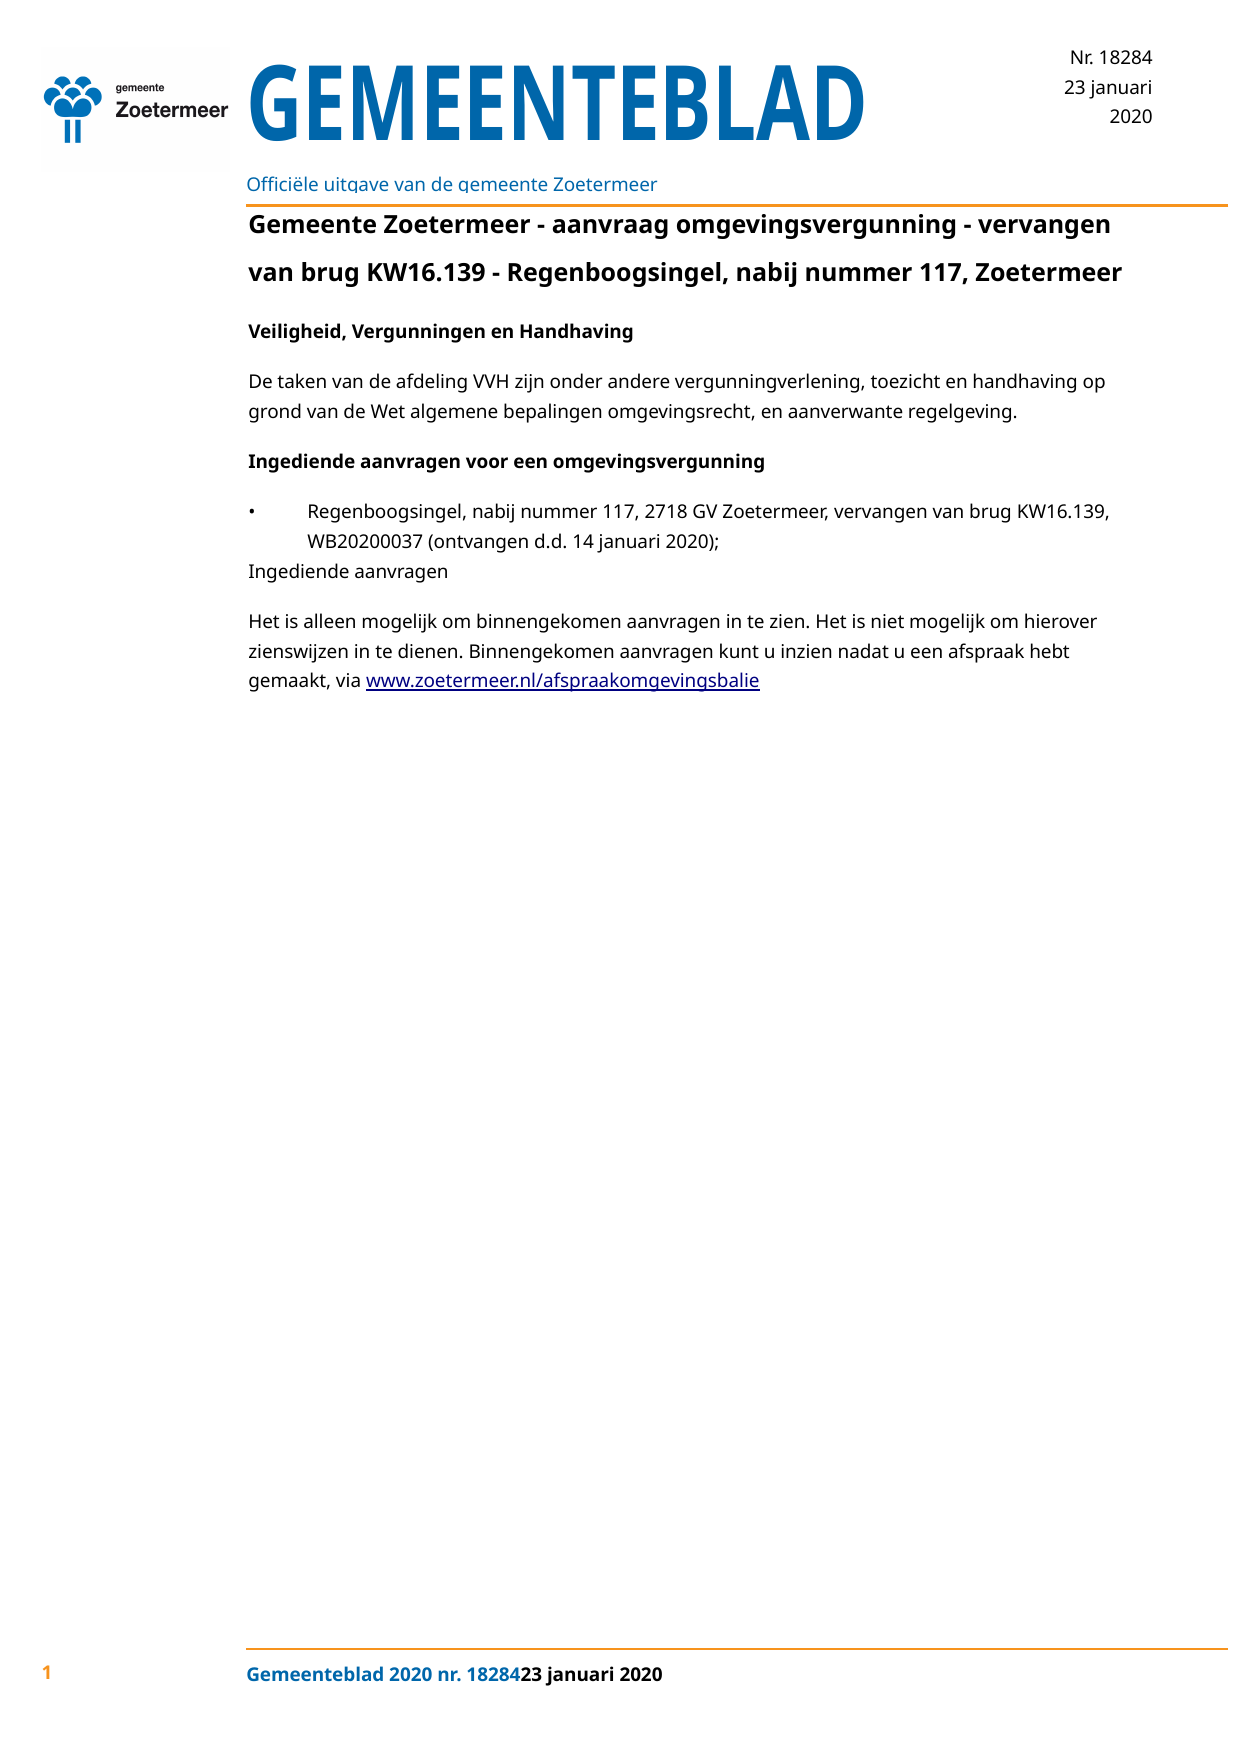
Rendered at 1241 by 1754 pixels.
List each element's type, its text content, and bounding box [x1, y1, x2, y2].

text Ingediende aanvragen [248, 558, 1152, 584]
text Ingediende aanvragen voor een omgevingsvergunning [248, 448, 1152, 474]
list Regenboogsingel, nabij nummer 117, 2718 GV Zoetermeer, vervangen van brug KW16.139, WB20200037 (ontvangen d.d. 14 januari 2020); [248, 499, 1152, 554]
text Veiligheid, Vergunningen en Handhaving [248, 318, 1152, 344]
text Het is alleen mogelijk om binnengekomen aanvragen in te zien. Het is niet mogelijk om hierover zienswijzen in te dienen. Binnengekomen aanvragen kunt u inzien nadat u een afspraak hebt gemaakt, via www.zoetermeer.nl/afspraakomgevingsbalie [248, 608, 1152, 693]
text Gemeente Zoetermeer - aanvraag omgevingsvergunning - vervangen van brug KW16.139 - Regenboogsingel, nabij nummer 117, Zoetermeer [248, 207, 1152, 288]
text De taken van de afdeling VVH zijn onder andere vergunningverlening, toezicht en handhaving op grond van de Wet algemene bepalingen omgevingsrecht, en aanverwante regelgeving. [248, 368, 1152, 424]
picture [41, 47, 231, 172]
